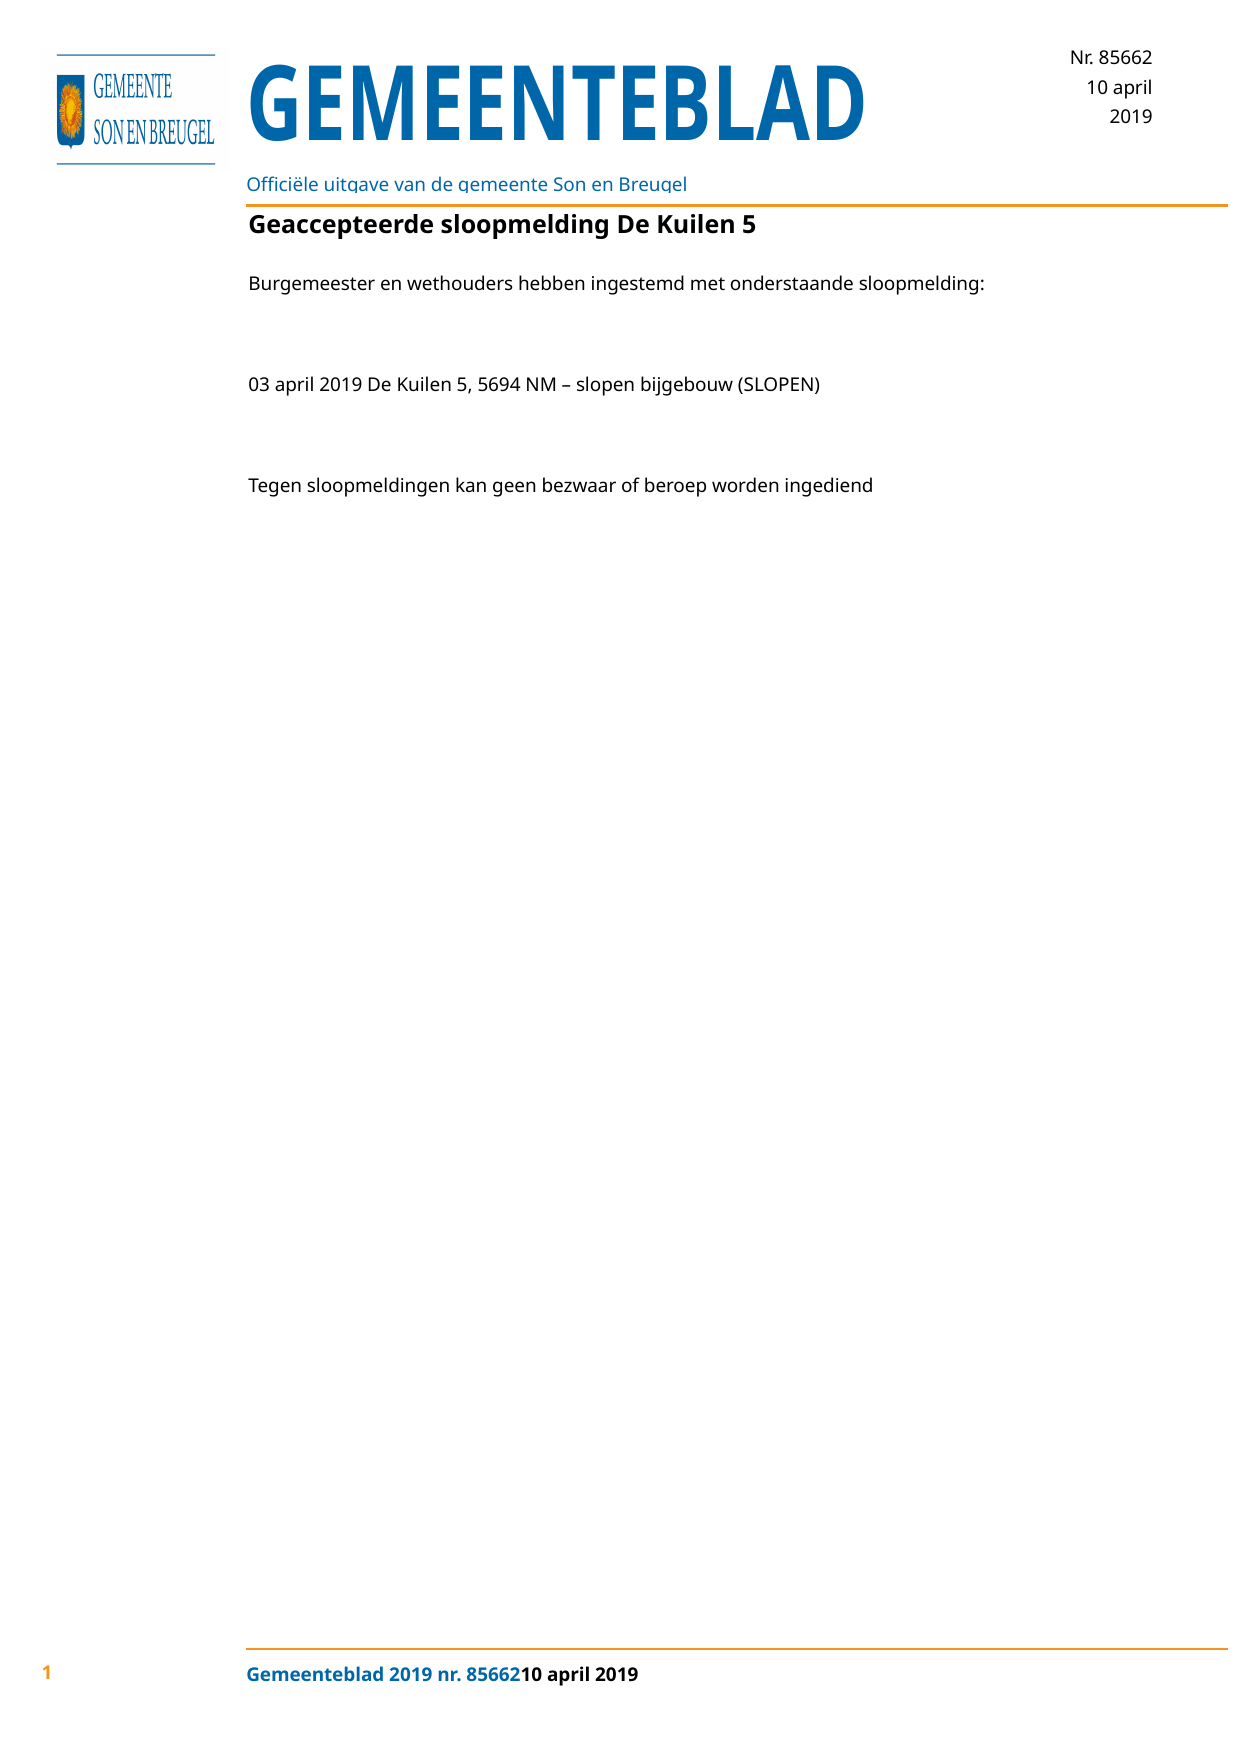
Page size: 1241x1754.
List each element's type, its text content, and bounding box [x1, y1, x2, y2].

text 03 april 2019 De Kuilen 5, 5694 NM – slopen bijgebouw (SLOPEN) [248, 371, 1152, 397]
text Geaccepteerde sloopmelding De Kuilen 5 [248, 207, 1152, 241]
text Burgemeester en wethouders hebben ingestemd met onderstaande sloopmelding: [248, 270, 1152, 296]
picture [41, 47, 231, 172]
text Tegen sloopmeldingen kan geen bezwaar of beroep worden ingediend [248, 472, 1152, 498]
